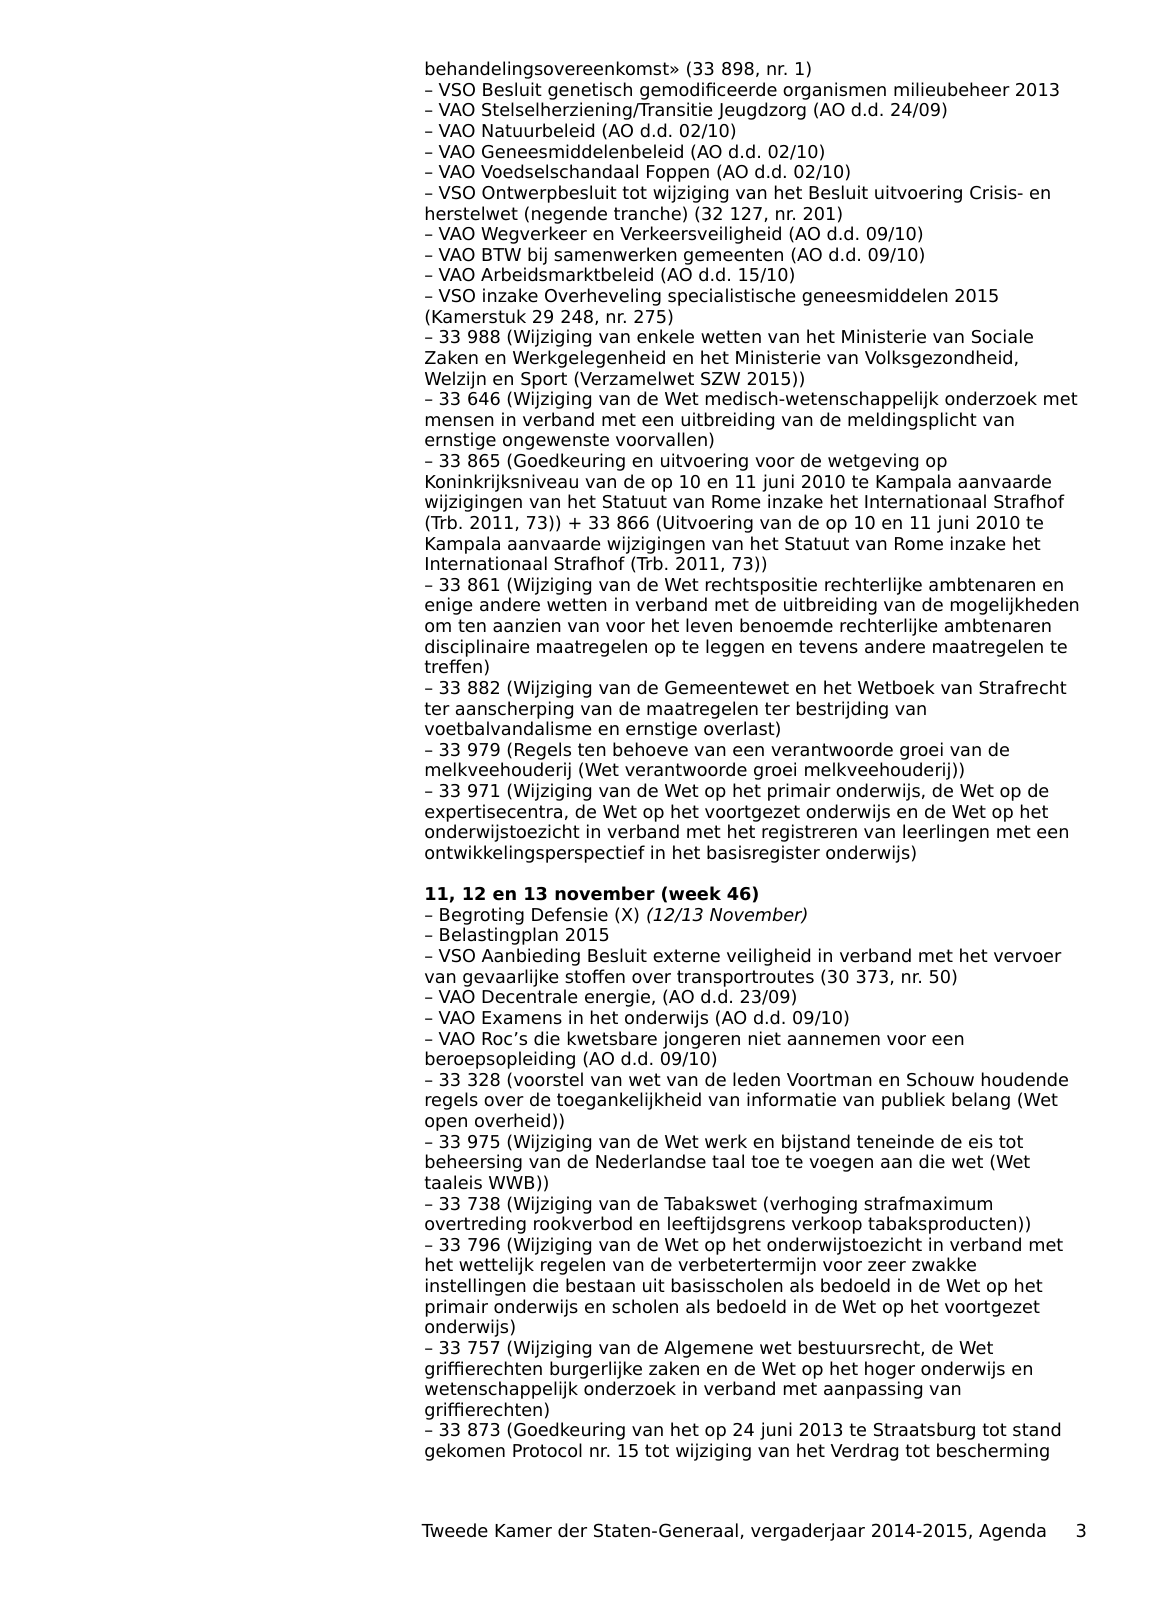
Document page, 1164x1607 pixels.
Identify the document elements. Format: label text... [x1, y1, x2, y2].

table_cell [401, 575, 418, 678]
table_cell – 33 646 (Wijziging van de Wet medisch-wetenschappelijk onderzoek met mensen in verband met een uitbreiding van de meldingsplicht van ernstige ongewenste voorvallen) [418, 389, 1087, 451]
table_cell [77, 987, 401, 1008]
table_cell – VAO Natuurbeleid (AO d.d. 02/10) [418, 121, 1087, 142]
table_cell [77, 1008, 401, 1028]
table_cell [401, 1070, 418, 1132]
table_cell [77, 1235, 401, 1338]
table_cell – VAO Geneesmiddelenbeleid (AO d.d. 02/10) [418, 142, 1087, 162]
table_cell [418, 864, 1087, 884]
table_cell – VSO Besluit genetisch gemodificeerde organismen milieubeheer 2013 [418, 80, 1087, 100]
table_cell – 33 861 (Wijziging van de Wet rechtspositie rechterlijke ambtenaren en enige andere wetten in verband met de uitbreiding van de mogelijkheden om ten aanzien van voor het leven benoemde rechterlijke ambtenaren disciplinaire maatregelen op te leggen en tevens andere maatregelen te treffen) [418, 575, 1087, 678]
table_cell – VSO Ontwerpbesluit tot wijziging van het Besluit uitvoering Crisis- en herstelwet (negende tranche) (32 127, nr. 201) [418, 183, 1087, 224]
table_cell [401, 265, 418, 286]
table_cell [401, 224, 418, 245]
table_cell [77, 864, 401, 884]
table_cell [77, 59, 401, 80]
table_cell [401, 1132, 418, 1193]
table_cell [401, 162, 418, 183]
table_cell [77, 224, 401, 245]
table_cell – 33 738 (Wijziging van de Tabakswet (verhoging strafmaximum overtreding rookverbod en leeftijdsgrens verkoop tabaksproducten)) [418, 1194, 1087, 1235]
table_cell [77, 183, 401, 224]
table_cell 11, 12 en 13 november (week 46) [418, 884, 1087, 905]
table_cell – 33 328 (voorstel van wet van de leden Voortman en Schouw houdende regels over de toegankelijkheid van informatie van publiek belang (Wet open overheid)) [418, 1070, 1087, 1132]
table_cell [401, 925, 418, 946]
table_cell – VSO inzake Overheveling specialistische geneesmiddelen 2015 (Kamerstuk 29 248, nr. 275) [418, 286, 1087, 327]
table_cell [401, 142, 418, 162]
table_cell [401, 389, 418, 451]
table_cell – VAO Examens in het onderwijs (AO d.d. 09/10) [418, 1008, 1087, 1028]
table_cell [401, 1029, 418, 1070]
table_cell – VAO Voedselschandaal Foppen (AO d.d. 02/10) [418, 162, 1087, 183]
table_cell – 33 971 (Wijziging van de Wet op het primair onderwijs, de Wet op de expertisecentra, de Wet op het voortgezet onderwijs en de Wet op het onderwijstoezicht in verband met het registreren van leerlingen met een ontwikkelingsperspectief in het basisregister onderwijs) [418, 781, 1087, 863]
table_cell [77, 162, 401, 183]
table_cell [77, 142, 401, 162]
table_cell [77, 884, 401, 905]
table_cell [401, 286, 418, 327]
table_cell [401, 1235, 418, 1338]
table_cell behandelingsovereenkomst» (33 898, nr. 1) [418, 59, 1087, 80]
table_cell [77, 100, 401, 121]
table_cell – Belastingplan 2015 [418, 925, 1087, 946]
table_cell – VSO Aanbieding Besluit externe veiligheid in verband met het vervoer van gevaarlijke stoffen over transportroutes (30 373, nr. 50) [418, 946, 1087, 987]
table_cell [77, 1420, 401, 1462]
table_cell [401, 80, 418, 100]
table_cell – VAO Decentrale energie, (AO d.d. 23/09) [418, 987, 1087, 1008]
table_cell [401, 327, 418, 389]
table_cell [401, 1008, 418, 1028]
table_cell [401, 121, 418, 142]
table_cell [77, 781, 401, 863]
table_cell [401, 451, 418, 575]
table_cell – 33 865 (Goedkeuring en uitvoering voor de wetgeving op Koninkrijksniveau van de op 10 en 11 juni 2010 te Kampala aanvaarde wijzigingen van het Statuut van Rome inzake het Internationaal Strafhof (Trb. 2011, 73)) + 33 866 (Uitvoering van de op 10 en 11 juni 2010 te Kampala aanvaarde wijzigingen van het Statuut van Rome inzake het Internationaal Strafhof (Trb. 2011, 73)) [418, 451, 1087, 575]
table_cell [401, 781, 418, 863]
table_cell [77, 327, 401, 389]
table_cell – 33 979 (Regels ten behoeve van een verantwoorde groei van de melkveehouderij (Wet verantwoorde groei melkveehouderij)) [418, 740, 1087, 781]
table_cell [401, 946, 418, 987]
table_cell [77, 286, 401, 327]
table_cell [77, 575, 401, 678]
table_cell – VAO Stelselherziening/Transitie Jeugdzorg (AO d.d. 24/09) [418, 100, 1087, 121]
table_cell [77, 80, 401, 100]
table_cell [401, 59, 418, 80]
table_cell [77, 1029, 401, 1070]
table_cell [77, 389, 401, 451]
table_cell – 33 873 (Goedkeuring van het op 24 juni 2013 te Straatsburg tot stand gekomen Protocol nr. 15 tot wijziging van het Verdrag tot bescherming [418, 1420, 1087, 1462]
table_cell [77, 1194, 401, 1235]
table_cell [401, 884, 418, 905]
table_cell [401, 678, 418, 740]
table_cell – VAO Arbeidsmarktbeleid (AO d.d. 15/10) [418, 265, 1087, 286]
table_cell [401, 864, 418, 884]
table_cell [77, 1132, 401, 1193]
table_cell [401, 100, 418, 121]
table_cell [401, 1338, 418, 1420]
table_cell – 33 796 (Wijziging van de Wet op het onderwijstoezicht in verband met het wettelijk regelen van de verbetertermijn voor zeer zwakke instellingen die bestaan uit basisscholen als bedoeld in de Wet op het primair onderwijs en scholen als bedoeld in de Wet op het voortgezet onderwijs) [418, 1235, 1087, 1338]
table_cell – VAO Roc’s die kwetsbare jongeren niet aannemen voor een beroepsopleiding (AO d.d. 09/10) [418, 1029, 1087, 1070]
table_cell [401, 1420, 418, 1462]
table_cell [77, 265, 401, 286]
table_cell [77, 905, 401, 925]
table_cell [401, 905, 418, 925]
table_cell – 33 975 (Wijziging van de Wet werk en bijstand teneinde de eis tot beheersing van de Nederlandse taal toe te voegen aan die wet (Wet taaleis WWB)) [418, 1132, 1087, 1193]
table_cell [77, 740, 401, 781]
table_cell – 33 757 (Wijziging van de Algemene wet bestuursrecht, de Wet griffierechten burgerlijke zaken en de Wet op het hoger onderwijs en wetenschappelijk onderzoek in verband met aanpassing van griffierechten) [418, 1338, 1087, 1420]
table_cell – VAO Wegverkeer en Verkeersveiligheid (AO d.d. 09/10) [418, 224, 1087, 245]
table_cell – 33 882 (Wijziging van de Gemeentewet en het Wetboek van Strafrecht ter aanscherping van de maatregelen ter bestrijding van voetbalvandalisme en ernstige overlast) [418, 678, 1087, 740]
table_cell – 33 988 (Wijziging van enkele wetten van het Ministerie van Sociale Zaken en Werkgelegenheid en het Ministerie van Volksgezondheid, Welzijn en Sport (Verzamelwet SZW 2015)) [418, 327, 1087, 389]
table_cell [77, 1338, 401, 1420]
table_cell [77, 245, 401, 265]
table_cell – Begroting Defensie (X) (12/13 November) [418, 905, 1087, 925]
table_cell [77, 925, 401, 946]
table_cell [401, 740, 418, 781]
table_cell [401, 245, 418, 265]
table_cell [401, 183, 418, 224]
table_cell [77, 1070, 401, 1132]
table_cell [77, 946, 401, 987]
table_cell – VAO BTW bij samenwerken gemeenten (AO d.d. 09/10) [418, 245, 1087, 265]
table_cell [401, 987, 418, 1008]
table_cell [77, 451, 401, 575]
table_cell [77, 678, 401, 740]
table_cell [77, 121, 401, 142]
table_cell [401, 1194, 418, 1235]
